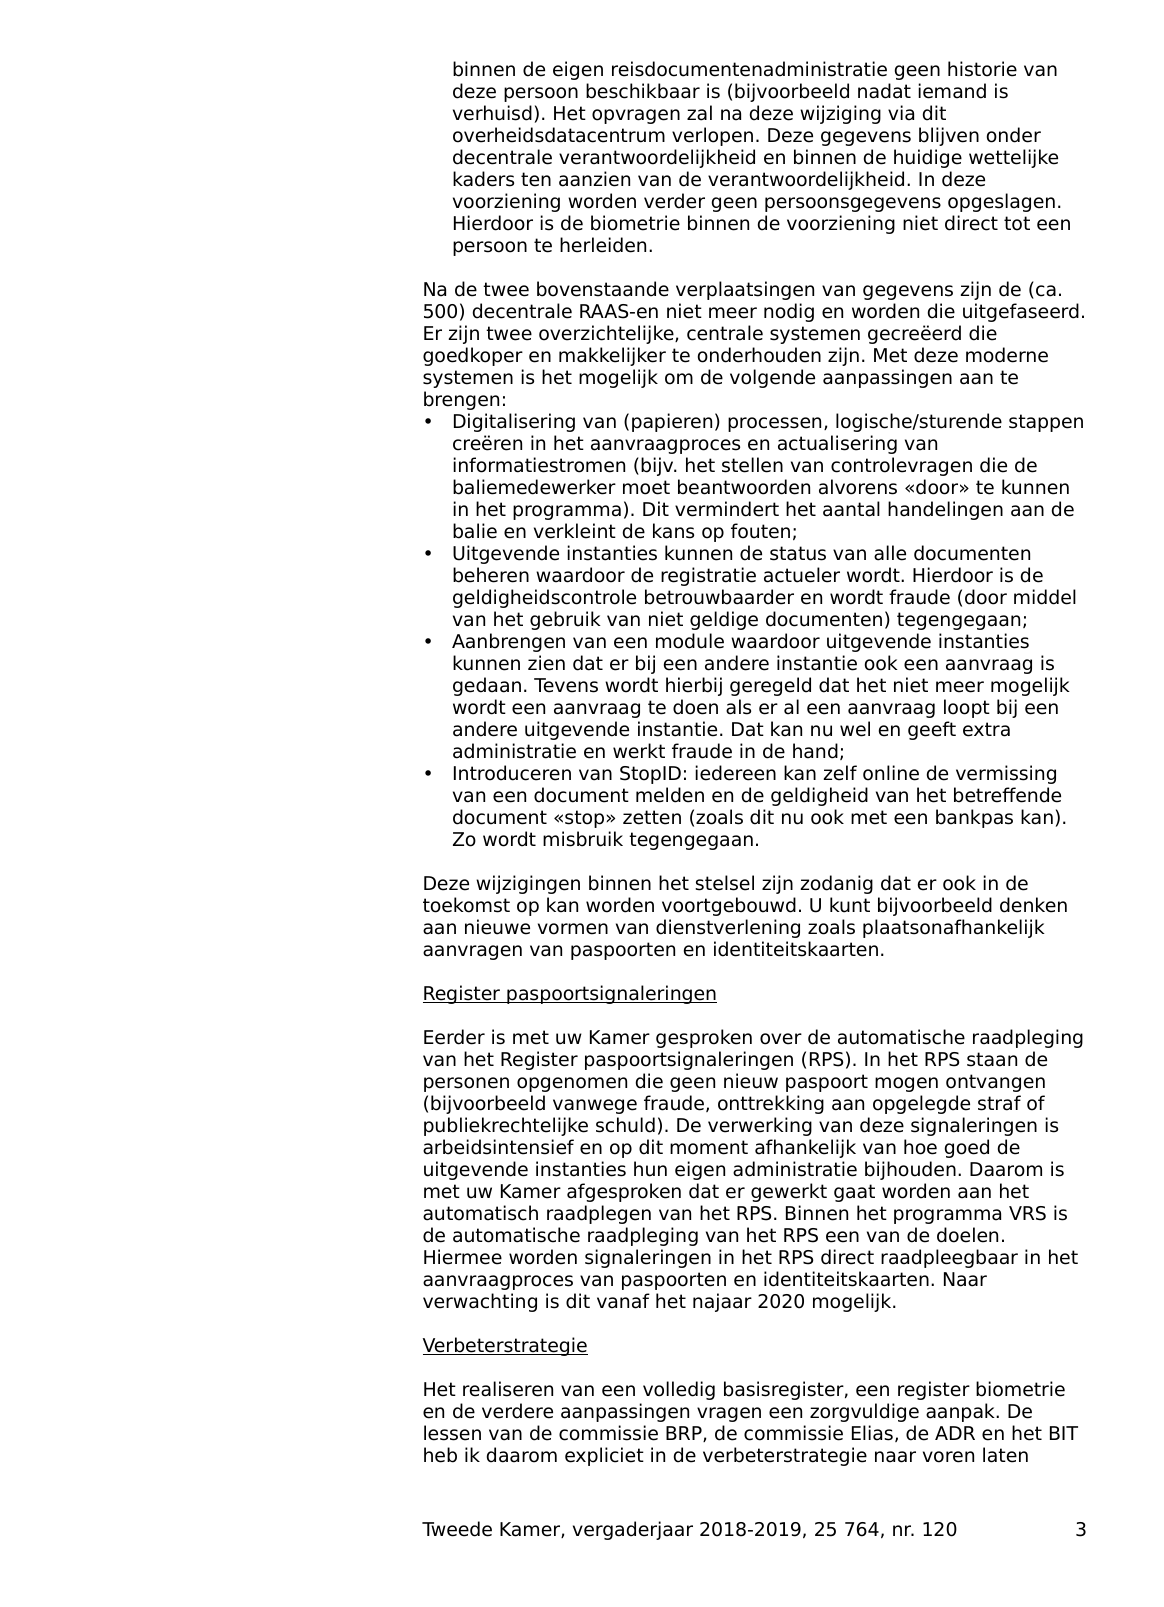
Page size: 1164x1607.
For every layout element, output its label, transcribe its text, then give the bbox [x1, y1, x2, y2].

text Na de twee bovenstaande verplaatsingen van gegevens zijn de (ca. 500) decentrale RAAS-en niet meer nodig en worden die uitgefaseerd. Er zijn twee overzichtelijke, centrale systemen gecreëerd die goedkoper en makkelijker te onderhouden zijn. Met deze moderne systemen is het mogelijk om de volgende aanpassingen aan te brengen: [422, 279, 1087, 411]
text • Aanbrengen van een module waardoor uitgevende instanties kunnen zien dat er bij een andere instantie ook een aanvraag is gedaan. Tevens wordt hierbij geregeld dat het niet meer mogelijk wordt een aanvraag te doen als er al een aanvraag loopt bij een andere uitgevende instantie. Dat kan nu wel en geeft extra administratie en werkt fraude in de hand; [422, 631, 1087, 763]
text • Introduceren van StopID: iedereen kan zelf online de vermissing van een document melden en de geldigheid van het betreffende document «stop» zetten (zoals dit nu ook met een bankpas kan). Zo wordt misbruik tegengegaan. [422, 763, 1087, 851]
text • Digitalisering van (papieren) processen, logische/sturende stappen creëren in het aanvraagproces en actualisering van informatiestromen (bijv. het stellen van controlevragen die de baliemedewerker moet beantwoorden alvorens «door» te kunnen in het programma). Dit vermindert het aantal handelingen aan de balie en verkleint de kans op fouten; [422, 411, 1087, 543]
text Eerder is met uw Kamer gesproken over de automatische raadpleging van het Register paspoortsignaleringen (RPS). In het RPS staan de personen opgenomen die geen nieuw paspoort mogen ontvangen (bijvoorbeeld vanwege fraude, onttrekking aan opgelegde straf of publiekrechtelijke schuld). De verwerking van deze signaleringen is arbeidsintensief en op dit moment afhankelijk van hoe goed de uitgevende instanties hun eigen administratie bijhouden. Daarom is met uw Kamer afgesproken dat er gewerkt gaat worden aan het automatisch raadplegen van het RPS. Binnen het programma VRS is de automatische raadpleging van het RPS een van de doelen. Hiermee worden signaleringen in het RPS direct raadpleegbaar in het aanvraagproces van paspoorten en identiteitskaarten. Naar verwachting is dit vanaf het najaar 2020 mogelijk. [422, 1027, 1087, 1313]
text Deze wijzigingen binnen het stelsel zijn zodanig dat er ook in de toekomst op kan worden voortgebouwd. U kunt bijvoorbeeld denken aan nieuwe vormen van dienstverlening zoals plaatsonafhankelijk aanvragen van paspoorten en identiteitskaarten. [422, 873, 1087, 961]
text Het realiseren van een volledig basisregister, een register biometrie en de verdere aanpassingen vragen een zorgvuldige aanpak. De lessen van de commissie BRP, de commissie Elias, de ADR en het BIT heb ik daarom expliciet in de verbeterstrategie naar voren laten [422, 1379, 1087, 1467]
text • Uitgevende instanties kunnen de status van alle documenten beheren waardoor de registratie actueler wordt. Hierdoor is de geldigheidscontrole betrouwbaarder en wordt fraude (door middel van het gebruik van niet geldige documenten) tegengegaan; [422, 543, 1087, 631]
subtitle Verbeterstrategie [422, 1335, 1087, 1357]
subtitle Register paspoortsignaleringen [422, 983, 1087, 1005]
text binnen de eigen reisdocumentenadministratie geen historie van deze persoon beschikbaar is (bijvoorbeeld nadat iemand is verhuisd). Het opvragen zal na deze wijziging via dit overheidsdatacentrum verlopen. Deze gegevens blijven onder decentrale verantwoordelijkheid en binnen de huidige wettelijke kaders ten aanzien van de verantwoordelijkheid. In deze voorziening worden verder geen persoonsgegevens opgeslagen. Hierdoor is de biometrie binnen de voorziening niet direct tot een persoon te herleiden. [422, 59, 1087, 257]
